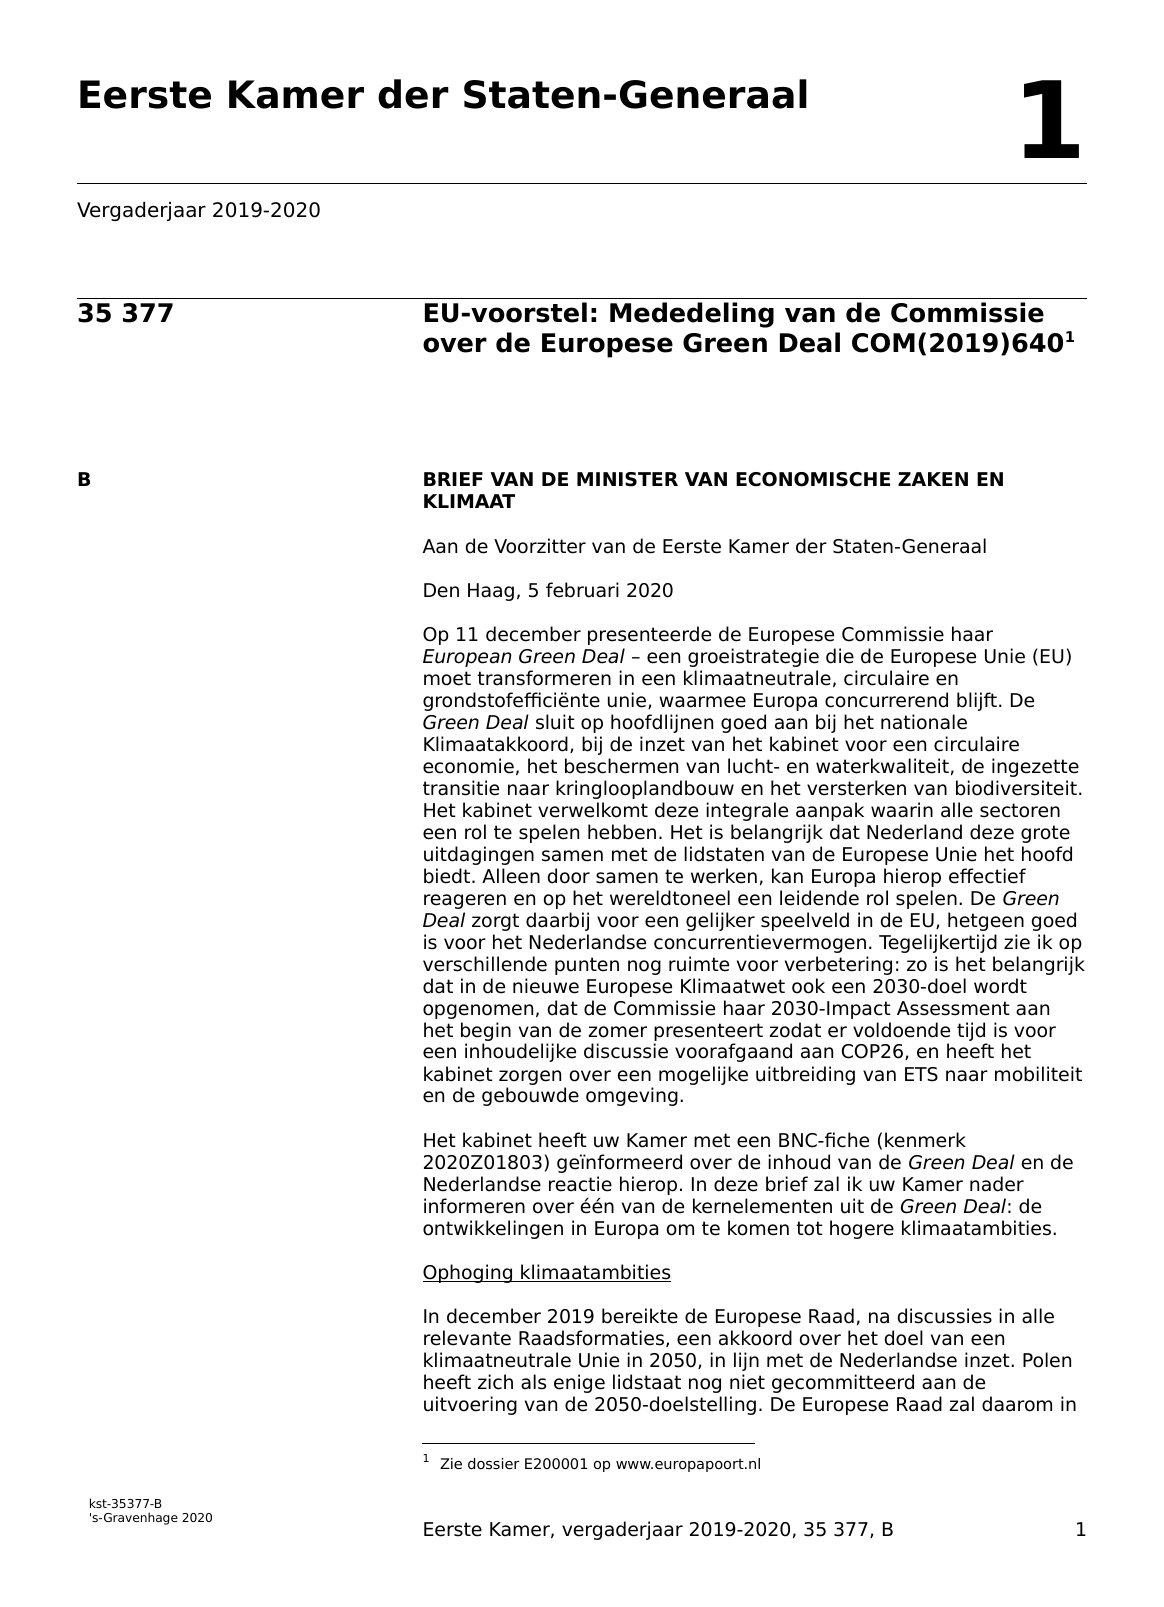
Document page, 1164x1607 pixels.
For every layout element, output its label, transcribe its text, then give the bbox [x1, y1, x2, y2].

text Den Haag, 5 februari 2020 [422, 580, 1087, 602]
text Op 11 december presenteerde de Europese Commissie haar European Green Deal – een groeistrategie die de Europese Unie (EU) moet transformeren in een klimaatneutrale, circulaire en grondstofefficiënte unie, waarmee Europa concurrerend blijft. De Green Deal sluit op hoofdlijnen goed aan bij het nationale Klimaatakkoord, bij de inzet van het kabinet voor een circulaire economie, het beschermen van lucht- en waterkwaliteit, de ingezette transitie naar kringlooplandbouw en het versterken van biodiversiteit. Het kabinet verwelkomt deze integrale aanpak waarin alle sectoren een rol te spelen hebben. Het is belangrijk dat Nederland deze grote uitdagingen samen met de lidstaten van de Europese Unie het hoofd biedt. Alleen door samen te werken, kan Europa hierop effectief reageren en op het wereldtoneel een leidende rol spelen. De Green Deal zorgt daarbij voor een gelijker speelveld in de EU, hetgeen goed is voor het Nederlandse concurrentievermogen. Tegelijkertijd zie ik op verschillende punten nog ruimte voor verbetering: zo is het belangrijk dat in de nieuwe Europese Klimaatwet ook een 2030-doel wordt opgenomen, dat de Commissie haar 2030-Impact Assessment aan het begin van de zomer presenteert zodat er voldoende tijd is voor een inhoudelijke discussie voorafgaand aan COP26, en heeft het kabinet zorgen over een mogelijke uitbreiding van ETS naar mobiliteit en de gebouwde omgeving. [422, 624, 1087, 1107]
table_header Eerste Kamer der Staten-Generaal [77, 59, 886, 183]
text In december 2019 bereikte de Europese Raad, na discussies in alle relevante Raadsformaties, een akkoord over het doel van een klimaatneutrale Unie in 2050, in lijn met de Nederlandse inzet. Polen heeft zich als enige lidstaat nog niet gecommitteerd aan de uitvoering van de 2050-doelstelling. De Europese Raad zal daarom in [422, 1306, 1087, 1416]
text Aan de Voorzitter van de Eerste Kamer der Staten-Generaal [422, 536, 1087, 557]
table_cell Vergaderjaar 2019-2020 [77, 184, 1087, 298]
text Het kabinet heeft uw Kamer met een BNC-fiche (kenmerk 2020Z01803) geïnformeerd over de inhoud van de Green Deal en de Nederlandse reactie hierop. In deze brief zal ik uw Kamer nader informeren over één van de kernelementen uit de Green Deal: de ontwikkelingen in Europa om te komen tot hogere klimaatambities. [422, 1129, 1087, 1239]
text 's-Gravenhage 2020 [88, 1511, 323, 1525]
text Zie dossier E200001 op www.europapoort.nl [422, 1452, 1087, 1474]
subtitle Ophoging klimaatambities [422, 1262, 1087, 1284]
subtitle B BRIEF VAN DE MINISTER VAN ECONOMISCHE ZAKEN EN KLIMAAT [77, 469, 1087, 513]
table_header 1 [886, 59, 1087, 183]
text kst-35377-B [88, 1497, 323, 1511]
subtitle 35 377 EU-voorstel: Mededeling van de Commissie over de Europese Green Deal COM(2019)640 [77, 299, 1087, 358]
